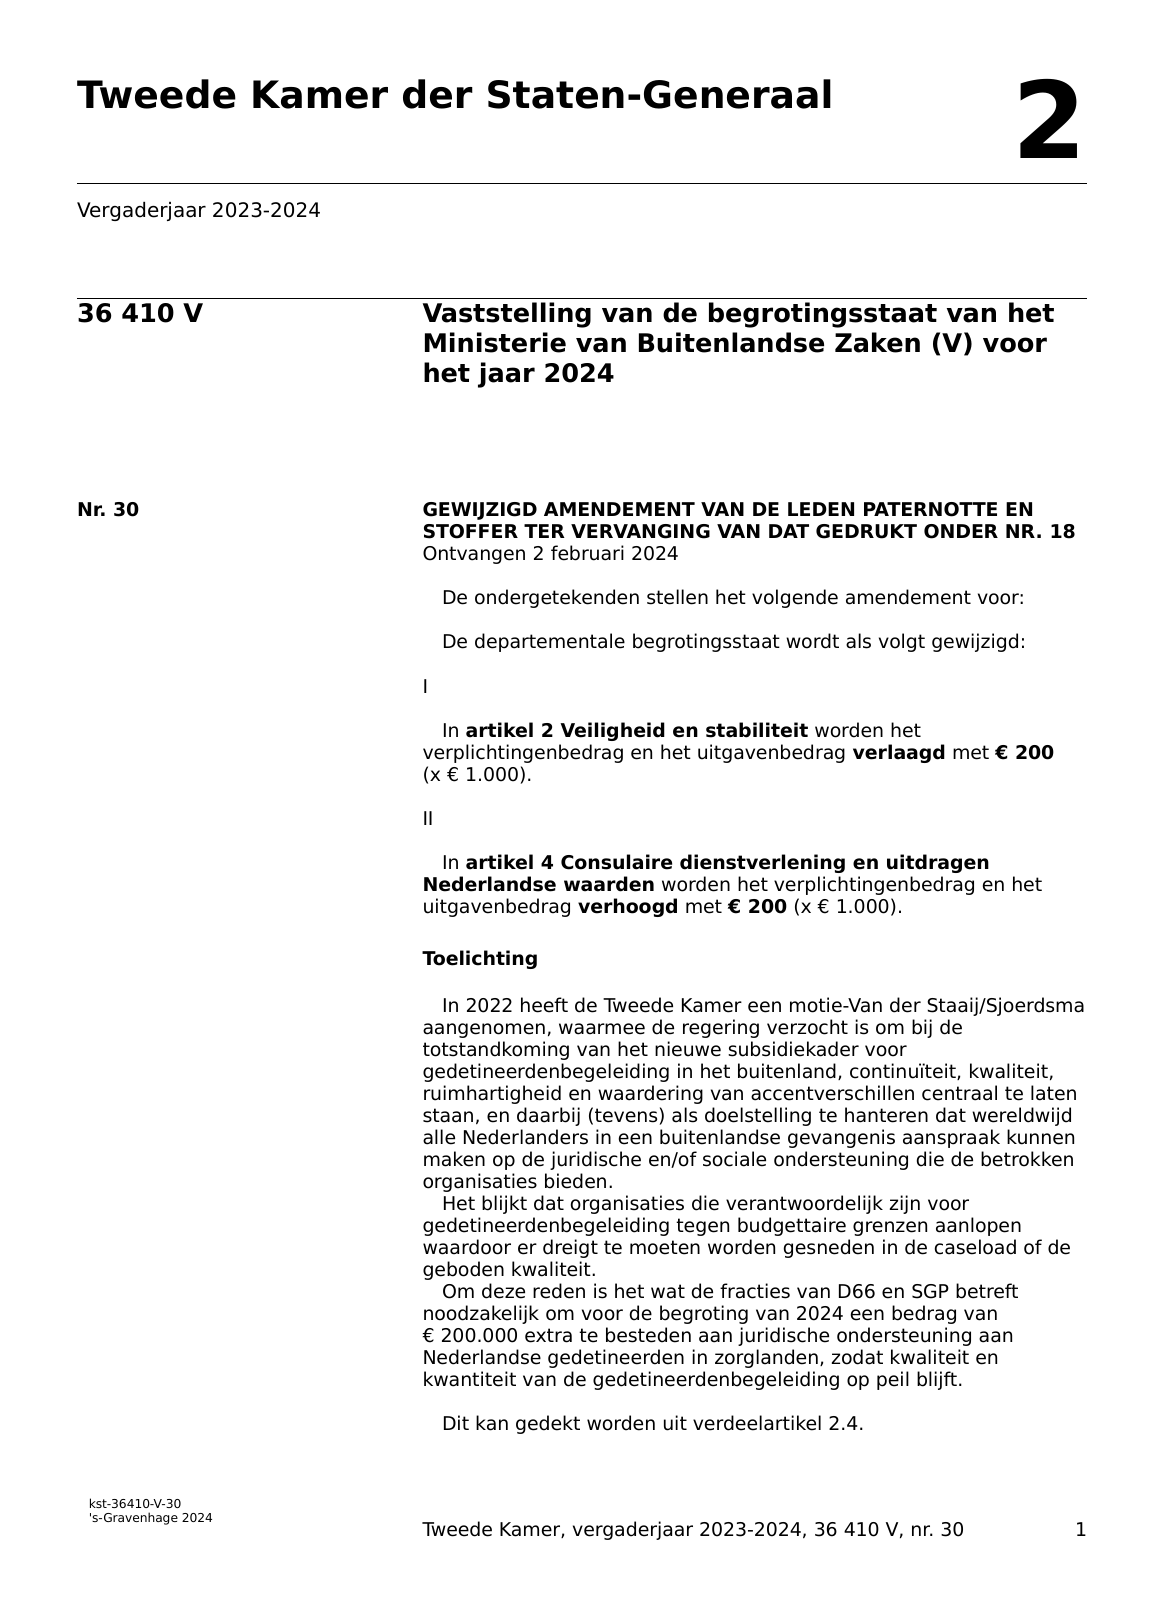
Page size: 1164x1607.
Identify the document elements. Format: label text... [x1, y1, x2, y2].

text I [422, 676, 1087, 697]
subtitle Nr. 30 GEWIJZIGD AMENDEMENT VAN DE LEDEN PATERNOTTE EN STOFFER TER VERVANGING VAN DAT GEDRUKT ONDER NR. 18 [77, 499, 1087, 543]
subtitle 36 410 V Vaststelling van de begrotingsstaat van het Ministerie van Buitenlandse Zaken (V) voor het jaar 2024 [77, 299, 1087, 388]
table_cell Vergaderjaar 2023-2024 [77, 184, 1087, 298]
table_header 2 [886, 59, 1087, 183]
subtitle Toelichting [422, 948, 1087, 970]
text In artikel 2 Veiligheid en stabiliteit worden het verplichtingenbedrag en het uitgavenbedrag verlaagd met € 200 (x € 1.000). [422, 720, 1087, 786]
text De departementale begrotingsstaat wordt als volgt gewijzigd: [422, 631, 1087, 653]
text In 2022 heeft de Tweede Kamer een motie-Van der Staaij/Sjoerdsma aangenomen, waarmee de regering verzocht is om bij de totstandkoming van het nieuwe subsidiekader voor gedetineerdenbegeleiding in het buitenland, continuïteit, kwaliteit, ruimhartigheid en waardering van accentverschillen centraal te laten staan, en daarbij (tevens) als doelstelling te hanteren dat wereldwijd alle Nederlanders in een buitenlandse gevangenis aanspraak kunnen maken op de juridische en/of sociale ondersteuning die de betrokken organisaties bieden. [422, 995, 1087, 1193]
text II [422, 808, 1087, 830]
text Dit kan gedekt worden uit verdeelartikel 2.4. [422, 1413, 1087, 1435]
text Het blijkt dat organisaties die verantwoordelijk zijn voor gedetineerdenbegeleiding tegen budgettaire grenzen aanlopen waardoor er dreigt te moeten worden gesneden in de caseload of de geboden kwaliteit. [422, 1193, 1087, 1281]
text De ondergetekenden stellen het volgende amendement voor: [422, 587, 1087, 609]
text Om deze reden is het wat de fracties van D66 en SGP betreft noodzakelijk om voor de begroting van 2024 een bedrag van € 200.000 extra te besteden aan juridische ondersteuning aan Nederlandse gedetineerden in zorglanden, zodat kwaliteit en kwantiteit van de gedetineerdenbegeleiding op peil blijft. [422, 1281, 1087, 1391]
text In artikel 4 Consulaire dienstverlening en uitdragen Nederlandse waarden worden het verplichtingenbedrag en het uitgavenbedrag verhoogd met € 200 (x € 1.000). [422, 852, 1087, 918]
text Ontvangen 2 februari 2024 [422, 543, 1087, 565]
text kst-36410-V-30 [88, 1497, 323, 1511]
text 's-Gravenhage 2024 [88, 1511, 323, 1525]
table_header Tweede Kamer der Staten-Generaal [77, 59, 886, 183]
